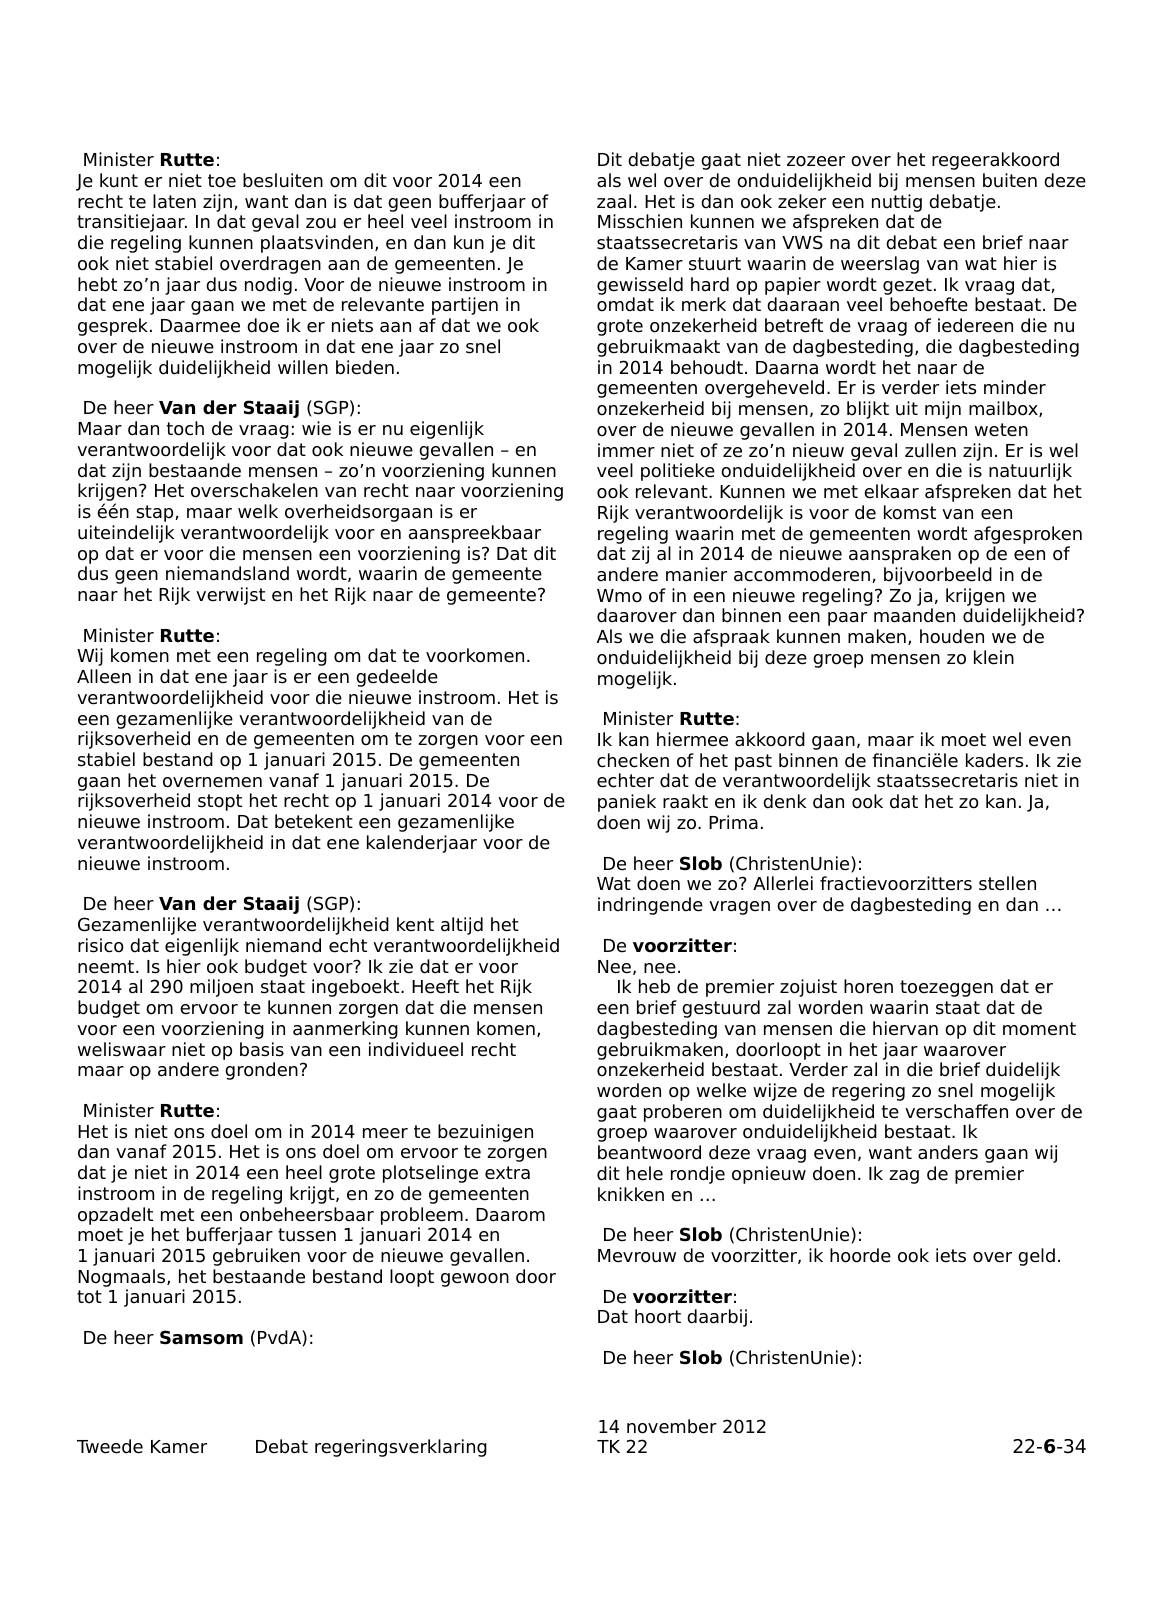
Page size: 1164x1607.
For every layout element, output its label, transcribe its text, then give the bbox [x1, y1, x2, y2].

text De heer Slob (ChristenUnie): [596, 1348, 1087, 1369]
text Minister Rutte: [77, 626, 567, 646]
text Het is niet ons doel om in 2014 meer te bezuinigen dan vanaf 2015. Het is ons doel om ervoor te zorgen dat je niet in 2014 een heel grote plotselinge extra instroom in de regeling krijgt, en zo de gemeenten opzadelt met een onbeheersbaar probleem. Daarom moet je het bufferjaar tussen 1 januari 2014 en 1 januari 2015 gebruiken voor de nieuwe gevallen. Nogmaals, het bestaande bestand loopt gewoon door tot 1 januari 2015. [77, 1122, 567, 1308]
text Minister Rutte: [77, 1101, 567, 1122]
text De heer Slob (ChristenUnie): [596, 1225, 1087, 1246]
text Nee, nee. [596, 956, 1087, 977]
text De voorzitter: [596, 936, 1087, 956]
text Je kunt er niet toe besluiten om dit voor 2014 een recht te laten zijn, want dan is dat geen bufferjaar of transitiejaar. In dat geval zou er heel veel instroom in die regeling kunnen plaatsvinden, en dan kun je dit ook niet stabiel overdragen aan de gemeenten. Je hebt zo’n jaar dus nodig. Voor de nieuwe instroom in dat ene jaar gaan we met de relevante partijen in gesprek. Daarmee doe ik er niets aan af dat we ook over de nieuwe instroom in dat ene jaar zo snel mogelijk duidelijkheid willen bieden. [77, 171, 567, 378]
text De heer Samsom (PvdA): [77, 1328, 567, 1349]
text Ik kan hiermee akkoord gaan, maar ik moet wel even checken of het past binnen de financiële kaders. Ik zie echter dat de verantwoordelijk staatssecretaris niet in paniek raakt en ik denk dan ook dat het zo kan. Ja, doen wij zo. Prima. [596, 730, 1087, 833]
text Ik heb de premier zojuist horen toezeggen dat er een brief gestuurd zal worden waarin staat dat de dagbesteding van mensen die hiervan op dit moment gebruikmaken, doorloopt in het jaar waarover onzekerheid bestaat. Verder zal in die brief duidelijk worden op welke wijze de regering zo snel mogelijk gaat proberen om duidelijkheid te verschaffen over de groep waarover onduidelijkheid bestaat. Ik beantwoord deze vraag even, want anders gaan wij dit hele rondje opnieuw doen. Ik zag de premier knikken en … [596, 977, 1087, 1205]
text Maar dan toch de vraag: wie is er nu eigenlijk verantwoordelijk voor dat ook nieuwe gevallen – en dat zijn bestaande mensen – zo’n voorziening kunnen krijgen? Het overschakelen van recht naar voorziening is één stap, maar welk overheidsorgaan is er uiteindelijk verantwoordelijk voor en aanspreekbaar op dat er voor die mensen een voorziening is? Dat dit dus geen niemandsland wordt, waarin de gemeente naar het Rijk verwijst en het Rijk naar de gemeente? [77, 419, 567, 606]
text Minister Rutte: [596, 709, 1087, 730]
text Dit debatje gaat niet zozeer over het regeerakkoord als wel over de onduidelijkheid bij mensen buiten deze zaal. Het is dan ook zeker een nuttig debatje. Misschien kunnen we afspreken dat de staatssecretaris van VWS na dit debat een brief naar de Kamer stuurt waarin de weerslag van wat hier is gewisseld hard op papier wordt gezet. Ik vraag dat, omdat ik merk dat daaraan veel behoefte bestaat. De grote onzekerheid betreft de vraag of iedereen die nu gebruikmaakt van de dagbesteding, die dagbesteding in 2014 behoudt. Daarna wordt het naar de gemeenten overgeheveld. Er is verder iets minder onzekerheid bij mensen, zo blijkt uit mijn mailbox, over de nieuwe gevallen in 2014. Mensen weten immer niet of ze zo’n nieuw geval zullen zijn. Er is wel veel politieke onduidelijkheid over en die is natuurlijk ook relevant. Kunnen we met elkaar afspreken dat het Rijk verantwoordelijk is voor de komst van een regeling waarin met de gemeenten wordt afgesproken dat zij al in 2014 de nieuwe aanspraken op de een of andere manier accommoderen, bijvoorbeeld in de Wmo of in een nieuwe regeling? Zo ja, krijgen we daarover dan binnen een paar maanden duidelijkheid? Als we die afspraak kunnen maken, houden we de onduidelijkheid bij deze groep mensen zo klein mogelijk. [596, 150, 1087, 689]
text De heer Van der Staaij (SGP): [77, 894, 567, 915]
text Wat doen we zo? Allerlei fractievoorzitters stellen indringende vragen over de dagbesteding en dan … [596, 874, 1087, 916]
text De heer Slob (ChristenUnie): [596, 853, 1087, 874]
text Dat hoort daarbij. [596, 1307, 1087, 1328]
text Gezamenlijke verantwoordelijkheid kent altijd het risico dat eigenlijk niemand echt verantwoordelijkheid neemt. Is hier ook budget voor? Ik zie dat er voor 2014 al 290 miljoen staat ingeboekt. Heeft het Rijk budget om ervoor te kunnen zorgen dat die mensen voor een voorziening in aanmerking kunnen komen, weliswaar niet op basis van een individueel recht maar op andere gronden? [77, 915, 567, 1081]
text Wij komen met een regeling om dat te voorkomen. Alleen in dat ene jaar is er een gedeelde verantwoordelijkheid voor die nieuwe instroom. Het is een gezamenlijke verantwoordelijkheid van de rijksoverheid en de gemeenten om te zorgen voor een stabiel bestand op 1 januari 2015. De gemeenten gaan het overnemen vanaf 1 januari 2015. De rijksoverheid stopt het recht op 1 januari 2014 voor de nieuwe instroom. Dat betekent een gezamenlijke verantwoordelijkheid in dat ene kalenderjaar voor de nieuwe instroom. [77, 646, 567, 874]
text Minister Rutte: [77, 150, 567, 171]
text De voorzitter: [596, 1287, 1087, 1307]
text Mevrouw de voorzitter, ik hoorde ook iets over geld. [596, 1246, 1087, 1267]
text De heer Van der Staaij (SGP): [77, 398, 567, 419]
